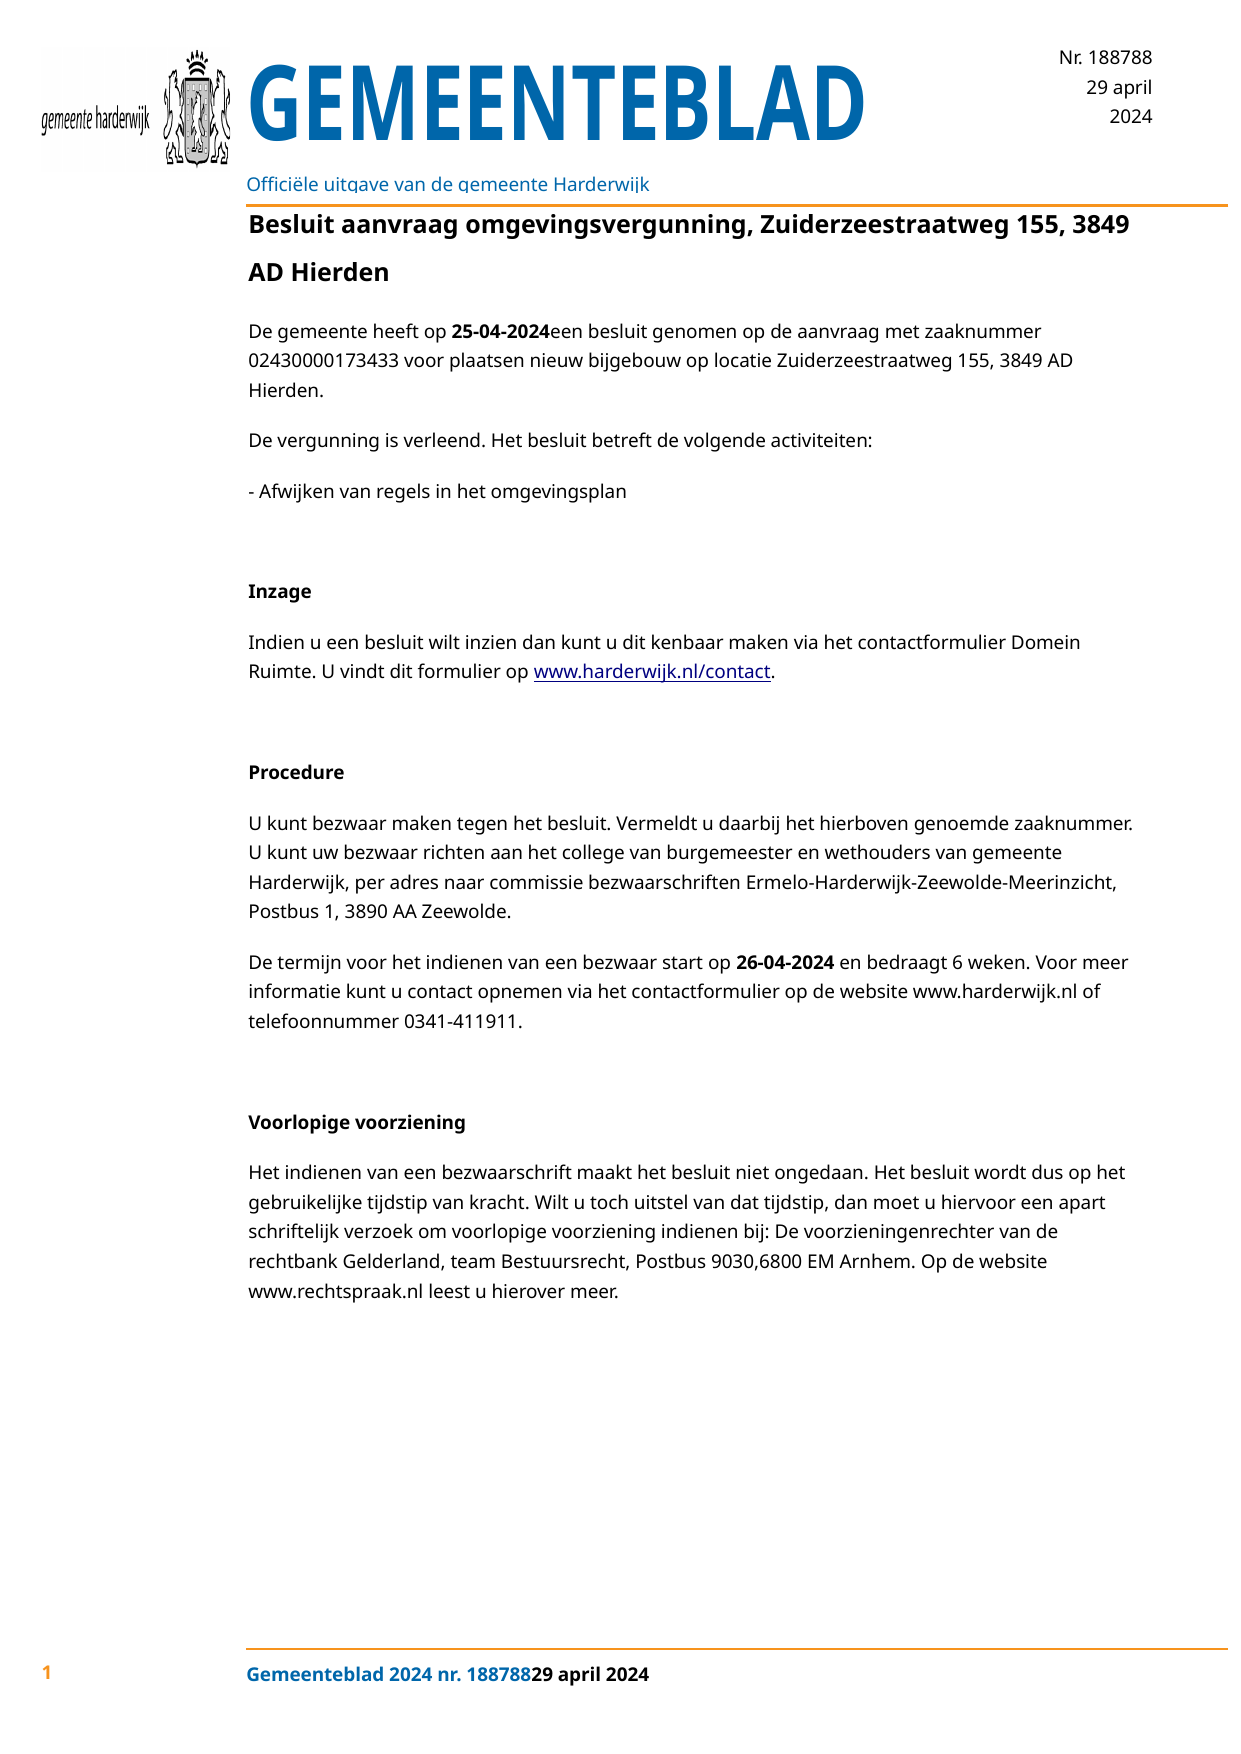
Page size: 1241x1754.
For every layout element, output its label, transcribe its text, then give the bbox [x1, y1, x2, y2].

text De gemeente heeft op 25-04-2024een besluit genomen op de aanvraag met zaaknummer 02430000173433 voor plaatsen nieuw bijgebouw op locatie Zuiderzeestraatweg 155, 3849 AD Hierden. [248, 318, 1152, 403]
picture [41, 47, 231, 172]
text - Afwijken van regels in het omgevingsplan [248, 478, 1152, 504]
text U kunt bezwaar maken tegen het besluit. Vermeldt u daarbij het hierboven genoemde zaaknummer. U kunt uw bezwaar richten aan het college van burgemeester en wethouders van gemeente Harderwijk, per adres naar commissie bezwaarschriften Ermelo-Harderwijk-Zeewolde-Meerinzicht, Postbus 1, 3890 AA Zeewolde. [248, 810, 1152, 924]
text Het indienen van een bezwaarschrift maakt het besluit niet ongedaan. Het besluit wordt dus op het gebruikelijke tijdstip van kracht. Wilt u toch uitstel van dat tijdstip, dan moet u hiervoor een apart schriftelijk verzoek om voorlopige voorziening indienen bij: De voorzieningenrechter van de rechtbank Gelderland, team Bestuursrecht, Postbus 9030,6800 EM Arnhem. Op de website www.rechtspraak.nl leest u hierover meer. [248, 1159, 1152, 1304]
text De vergunning is verleend. Het besluit betreft de volgende activiteiten: [248, 427, 1152, 453]
text De termijn voor het indienen van een bezwaar start op 26-04-2024 en bedraagt 6 weken. Voor meer informatie kunt u contact opnemen via het contactformulier op de website www.harderwijk.nl of telefoonnummer 0341-411911. [248, 949, 1152, 1034]
text Besluit aanvraag omgevingsvergunning, Zuiderzeestraatweg 155, 3849 AD Hierden [248, 207, 1152, 288]
text Inzage [248, 579, 1152, 604]
text Indien u een besluit wilt inzien dan kunt u dit kenbaar maken via het contactformulier Domein Ruimte. U vindt dit formulier op www.harderwijk.nl/contact. [248, 629, 1152, 684]
text Procedure [248, 759, 1152, 785]
text Voorlopige voorziening [248, 1109, 1152, 1135]
